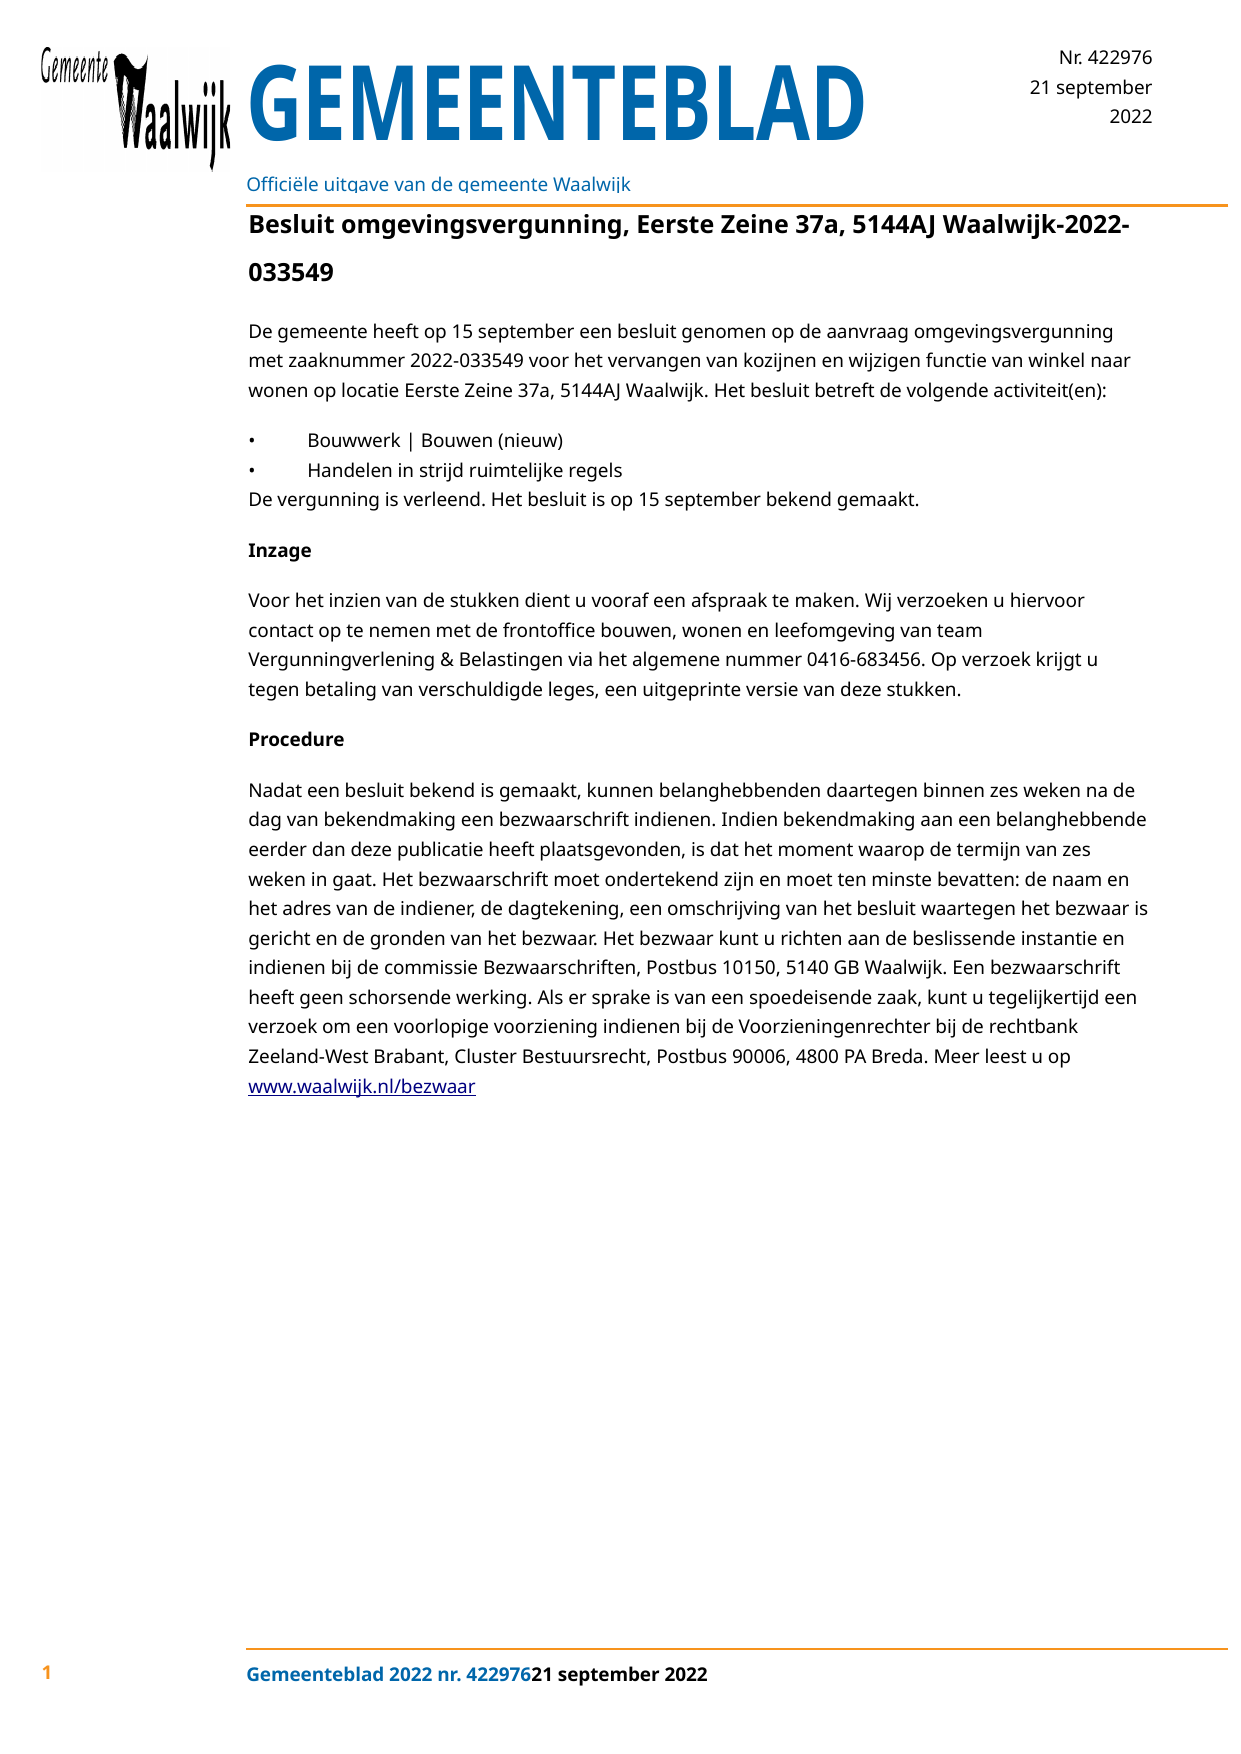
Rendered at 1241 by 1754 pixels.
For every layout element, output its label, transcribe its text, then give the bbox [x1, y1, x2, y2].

list Bouwwerk | Bouwen (nieuw) [248, 427, 1152, 453]
text Voor het inzien van de stukken dient u vooraf een afspraak te maken. Wij verzoeken u hiervoor contact op te nemen met de frontoffice bouwen, wonen en leefomgeving van team Vergunningverlening & Belastingen via het algemene nummer 0416-683456. Op verzoek krijgt u tegen betaling van verschuldigde leges, een uitgeprinte versie van deze stukken. [248, 587, 1152, 702]
list Handelen in strijd ruimtelijke regels [248, 457, 1152, 483]
text De vergunning is verleend. Het besluit is op 15 september bekend gemaakt. [248, 487, 1152, 512]
text Procedure [248, 727, 1152, 752]
text De gemeente heeft op 15 september een besluit genomen op de aanvraag omgevingsvergunning met zaaknummer 2022-033549 voor het vervangen van kozijnen en wijzigen functie van winkel naar wonen op locatie Eerste Zeine 37a, 5144AJ Waalwijk. Het besluit betreft de volgende activiteit(en): [248, 318, 1152, 403]
text Inzage [248, 537, 1152, 563]
picture [41, 47, 231, 172]
text Besluit omgevingsvergunning, Eerste Zeine 37a, 5144AJ Waalwijk-2022-033549 [248, 207, 1152, 288]
text Nadat een besluit bekend is gemaakt, kunnen belanghebbenden daartegen binnen zes weken na de dag van bekendmaking een bezwaarschrift indienen. Indien bekendmaking aan een belanghebbende eerder dan deze publicatie heeft plaatsgevonden, is dat het moment waarop de termijn van zes weken in gaat. Het bezwaarschrift moet ondertekend zijn en moet ten minste bevatten: de naam en het adres van de indiener, de dagtekening, een omschrijving van het besluit waartegen het bezwaar is gericht en de gronden van het bezwaar. Het bezwaar kunt u richten aan de beslissende instantie en indienen bij de commissie Bezwaarschriften, Postbus 10150, 5140 GB Waalwijk. Een bezwaarschrift heeft geen schorsende werking. Als er sprake is van een spoedeisende zaak, kunt u tegelijkertijd een verzoek om een voorlopige voorziening indienen bij de Voorzieningenrechter bij de rechtbank Zeeland-West Brabant, Cluster Bestuursrecht, Postbus 90006, 4800 PA Breda. Meer leest u op www.waalwijk.nl/bezwaar [248, 777, 1152, 1099]
